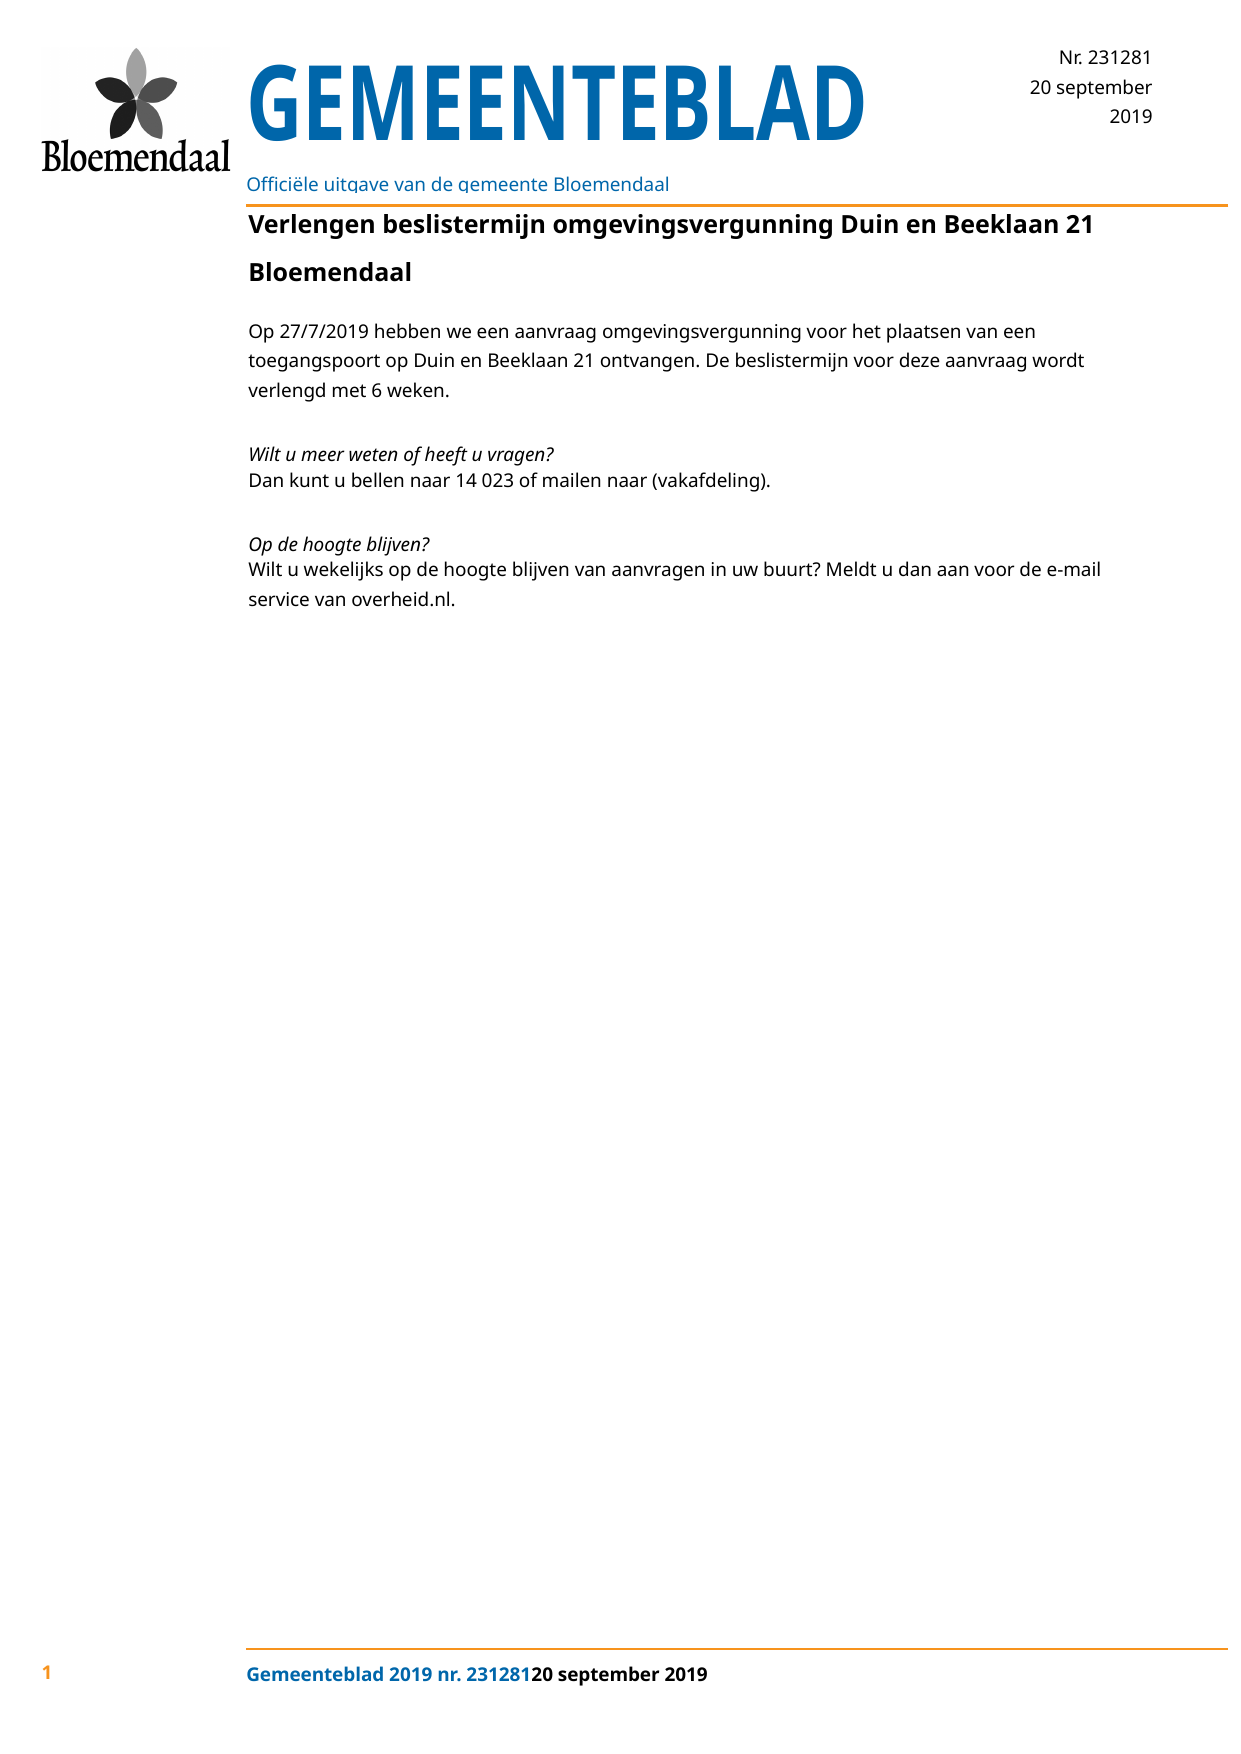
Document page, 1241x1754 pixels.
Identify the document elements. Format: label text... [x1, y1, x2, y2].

text Verlengen beslistermijn omgevingsvergunning Duin en Beeklaan 21 Bloemendaal [248, 207, 1152, 288]
picture [41, 47, 231, 172]
text Dan kunt u bellen naar 14 023 of mailen naar (vakafdeling). [248, 467, 1152, 492]
text Wilt u wekelijks op de hoogte blijven van aanvragen in uw buurt? Meldt u dan aan voor de e-mail service van overheid.nl. [248, 556, 1152, 612]
text Op de hoogte blijven? [248, 531, 1152, 556]
text Wilt u meer weten of heeft u vragen? [248, 441, 1152, 467]
text Op 27/7/2019 hebben we een aanvraag omgevingsvergunning voor het plaatsen van een toegangspoort op Duin en Beeklaan 21 ontvangen. De beslistermijn voor deze aanvraag wordt verlengd met 6 weken. [248, 318, 1152, 403]
